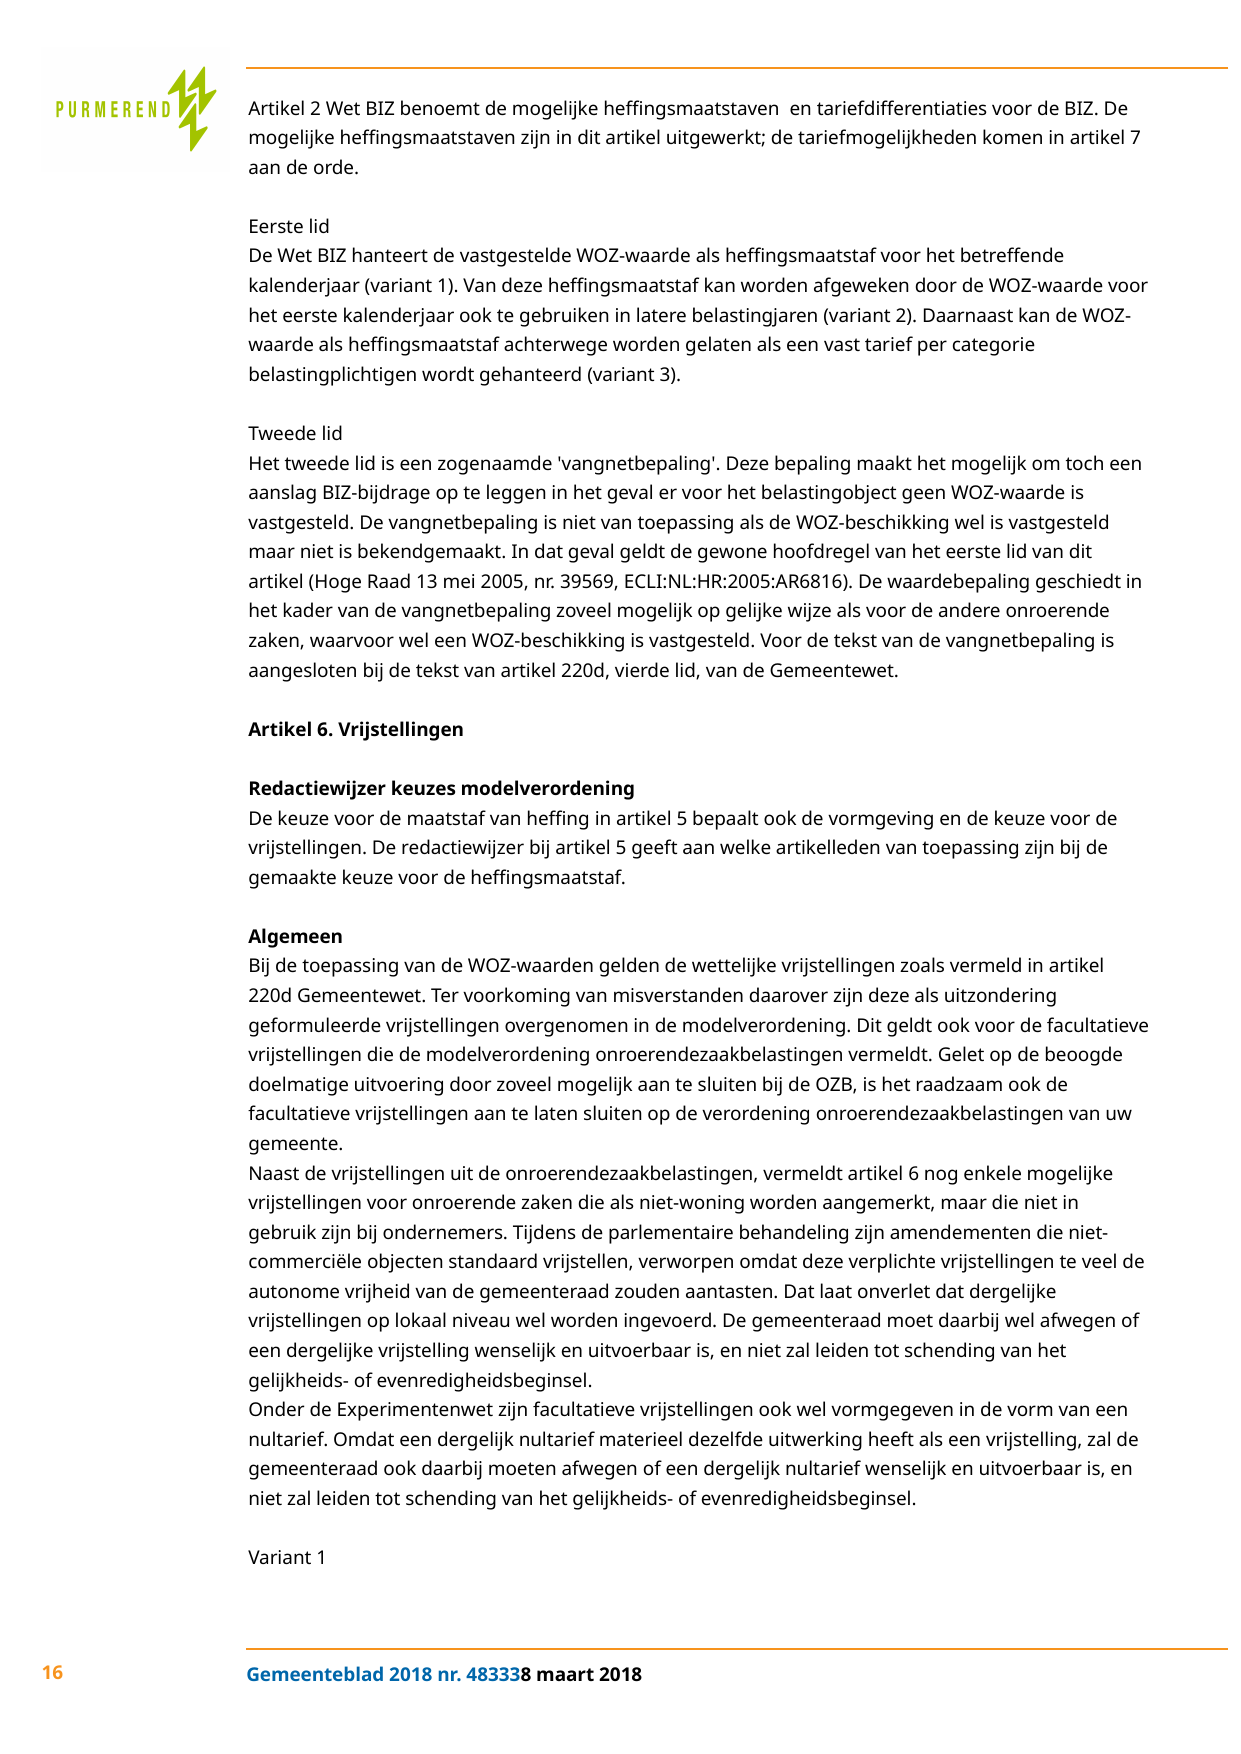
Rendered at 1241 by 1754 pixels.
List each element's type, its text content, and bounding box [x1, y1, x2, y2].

text De keuze voor de maatstaf van heffing in artikel 5 bepaalt ook de vormgeving en de keuze voor de vrijstellingen. De redactiewijzer bij artikel 5 geeft aan welke artikelleden van toepassing zijn bij de gemaakte keuze voor de heffingsmaatstaf. [248, 805, 1152, 890]
text Het tweede lid is een zogenaamde 'vangnetbepaling'. Deze bepaling maakt het mogelijk om toch een aanslag BIZ-bijdrage op te leggen in het geval er voor het belastingobject geen WOZ-waarde is vastgesteld. De vangnetbepaling is niet van toepassing als de WOZ-beschikking wel is vastgesteld maar niet is bekendgemaakt. In dat geval geldt de gewone hoofdregel van het eerste lid van dit artikel (Hoge Raad 13 mei 2005, nr. 39569, ECLI:NL:HR:2005:AR6816). De waardebepaling geschiedt in het kader van de vangnetbepaling zoveel mogelijk op gelijke wijze als voor de andere onroerende zaken, waarvoor wel een WOZ-beschikking is vastgesteld. Voor de tekst van de vangnetbepaling is aangesloten bij de tekst van artikel 220d, vierde lid, van de Gemeentewet. [248, 450, 1152, 683]
text Algemeen [248, 923, 1152, 949]
text Bij de toepassing van de WOZ-waarden gelden de wettelijke vrijstellingen zoals vermeld in artikel 220d Gemeentewet. Ter voorkoming van misverstanden daarover zijn deze als uitzondering geformuleerde vrijstellingen overgenomen in de modelverordening. Dit geldt ook voor de facultatieve vrijstellingen die de modelverordening onroerendezaakbelastingen vermeldt. Gelet op de beoogde doelmatige uitvoering door zoveel mogelijk aan te sluiten bij de OZB, is het raadzaam ook de facultatieve vrijstellingen aan te laten sluiten op de verordening onroerendezaakbelastingen van uw gemeente. [248, 953, 1152, 1156]
text Artikel 2 Wet BIZ benoemt de mogelijke heffingsmaatstaven en tariefdifferentiaties voor de BIZ. De mogelijke heffingsmaatstaven zijn in dit artikel uitgewerkt; de tariefmogelijkheden komen in artikel 7 aan de orde. [248, 95, 1152, 180]
text Artikel 6. Vrijstellingen [248, 716, 1152, 742]
text Onder de Experimentenwet zijn facultatieve vrijstellingen ook wel vormgegeven in de vorm van een nultarief. Omdat een dergelijk nultarief materieel dezelfde uitwerking heeft als een vrijstelling, zal de gemeenteraad ook daarbij moeten afwegen of een dergelijk nultarief wenselijk en uitvoerbaar is, en niet zal leiden tot schending van het gelijkheids- of evenredigheidsbeginsel. [248, 1396, 1152, 1511]
text Variant 1 [248, 1544, 1152, 1570]
text Eerste lid [248, 213, 1152, 239]
text De Wet BIZ hanteert de vastgestelde WOZ-waarde als heffingsmaatstaf voor het betreffende kalenderjaar (variant 1). Van deze heffingsmaatstaf kan worden afgeweken door de WOZ-waarde voor het eerste kalenderjaar ook te gebruiken in latere belastingjaren (variant 2). Daarnaast kan de WOZ-waarde als heffingsmaatstaf achterwege worden gelaten als een vast tarief per categorie belastingplichtigen wordt gehanteerd (variant 3). [248, 243, 1152, 387]
text Tweede lid [248, 420, 1152, 446]
picture [41, 47, 231, 172]
text Redactiewijzer keuzes modelverordening [248, 775, 1152, 801]
text Naast de vrijstellingen uit de onroerendezaakbelastingen, vermeldt artikel 6 nog enkele mogelijke vrijstellingen voor onroerende zaken die als niet-woning worden aangemerkt, maar die niet in gebruik zijn bij ondernemers. Tijdens de parlementaire behandeling zijn amendementen die niet-commerciële objecten standaard vrijstellen, verworpen omdat deze verplichte vrijstellingen te veel de autonome vrijheid van de gemeenteraad zouden aantasten. Dat laat onverlet dat dergelijke vrijstellingen op lokaal niveau wel worden ingevoerd. De gemeenteraad moet daarbij wel afwegen of een dergelijke vrijstelling wenselijk en uitvoerbaar is, en niet zal leiden tot schending van het gelijkheids- of evenredigheidsbeginsel. [248, 1160, 1152, 1393]
